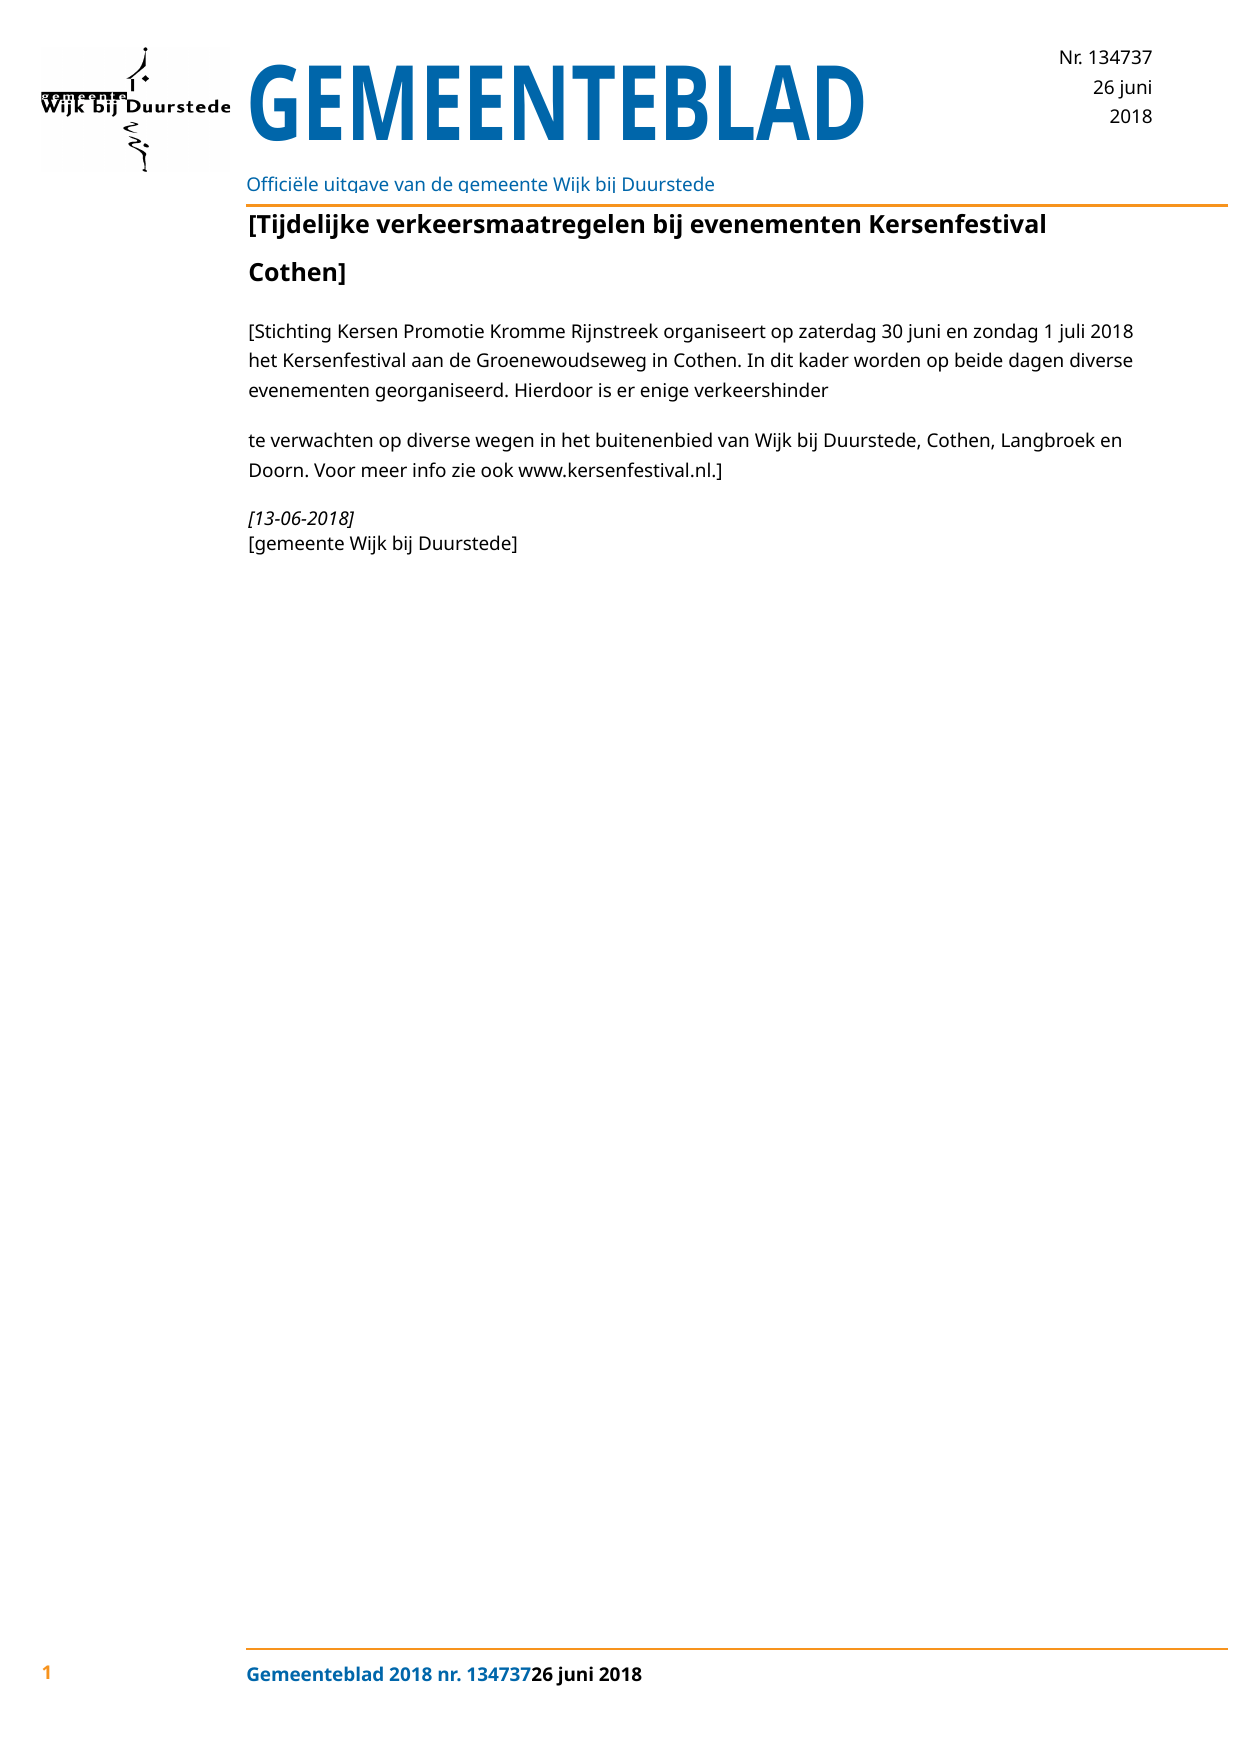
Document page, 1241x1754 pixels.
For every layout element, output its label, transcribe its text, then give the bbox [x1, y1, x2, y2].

text [13-06-2018] [248, 505, 1152, 531]
text [Tijdelijke verkeersmaatregelen bij evenementen Kersenfestival Cothen] [248, 207, 1152, 288]
text [gemeente Wijk bij Duurstede] [248, 531, 1152, 556]
picture [41, 47, 231, 172]
text te verwachten op diverse wegen in het buitenenbied van Wijk bij Duurstede, Cothen, Langbroek en Doorn. Voor meer info zie ook www.kersenfestival.nl.] [248, 427, 1152, 483]
text [Stichting Kersen Promotie Kromme Rijnstreek organiseert op zaterdag 30 juni en zondag 1 juli 2018 het Kersenfestival aan de Groenewoudseweg in Cothen. In dit kader worden op beide dagen diverse evenementen georganiseerd. Hierdoor is er enige verkeershinder [248, 318, 1152, 403]
